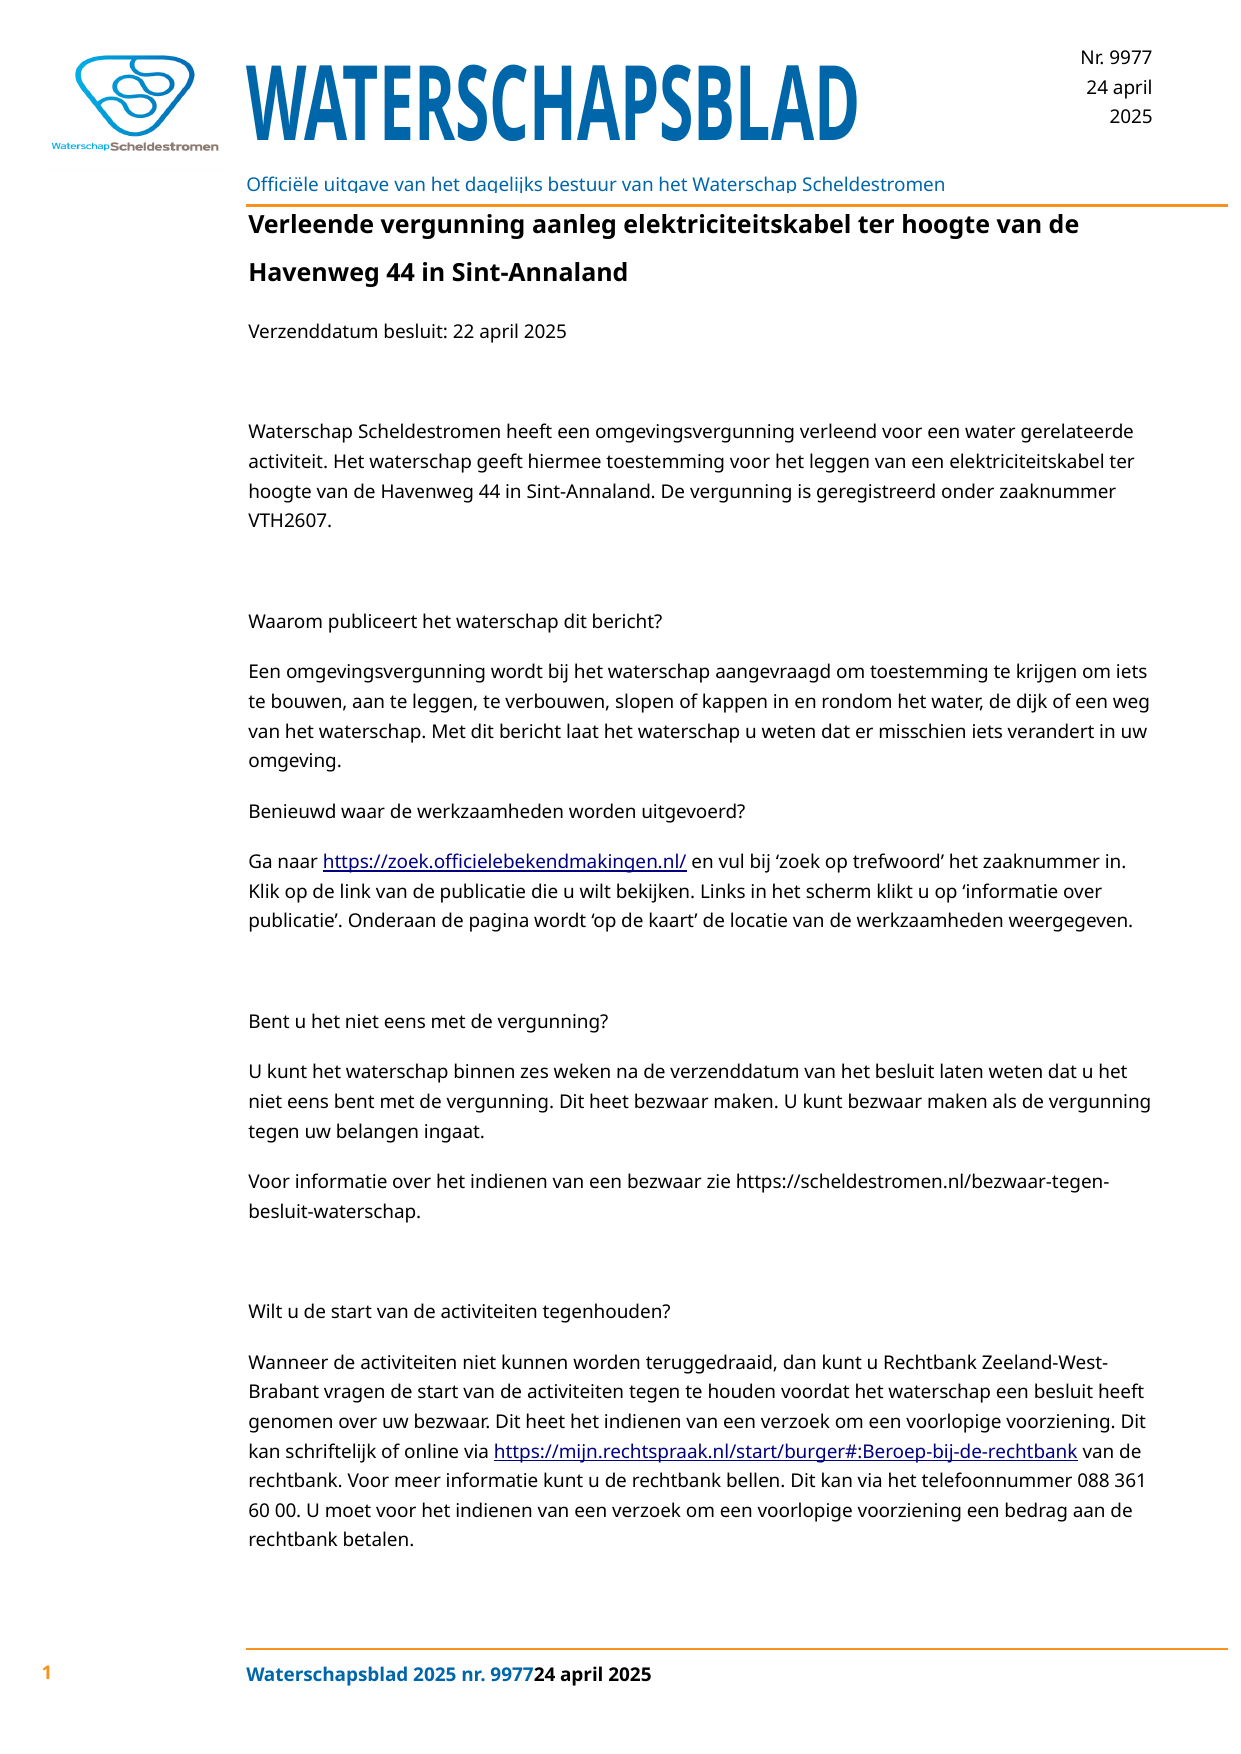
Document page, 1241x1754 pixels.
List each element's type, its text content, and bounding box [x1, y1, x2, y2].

text Benieuwd waar de werkzaamheden worden uitgevoerd? [248, 798, 1152, 824]
text Ga naar https://zoek.officielebekendmakingen.nl/ en vul bij ‘zoek op trefwoord’ het zaaknummer in. Klik op de link van de publicatie die u wilt bekijken. Links in het scherm klikt u op ‘informatie over publicatie’. Onderaan de pagina wordt ‘op de kaart’ de locatie van de werkzaamheden weergegeven. [248, 848, 1152, 933]
text Waterschap Scheldestromen heeft een omgevingsvergunning verleend voor een water gerelateerde activiteit. Het waterschap geeft hiermee toestemming voor het leggen van een elektriciteitskabel ter hoogte van de Havenweg 44 in Sint-Annaland. De vergunning is geregistreerd onder zaaknummer VTH2607. [248, 419, 1152, 533]
text Waarom publiceert het waterschap dit bericht? [248, 608, 1152, 634]
text Een omgevingsvergunning wordt bij het waterschap aangevraagd om toestemming te krijgen om iets te bouwen, aan te leggen, te verbouwen, slopen of kappen in en rondom het water, de dijk of een weg van het waterschap. Met dit bericht laat het waterschap u weten dat er misschien iets verandert in uw omgeving. [248, 659, 1152, 773]
text Wilt u de start van de activiteiten tegenhouden? [248, 1299, 1152, 1324]
text Verzenddatum besluit: 22 april 2025 [248, 318, 1152, 344]
text Bent u het niet eens met de vergunning? [248, 1008, 1152, 1034]
text U kunt het waterschap binnen zes weken na de verzenddatum van het besluit laten weten dat u het niet eens bent met de vergunning. Dit heet bezwaar maken. U kunt bezwaar maken als de vergunning tegen uw belangen ingaat. [248, 1059, 1152, 1144]
picture [41, 47, 231, 172]
text Wanneer de activiteiten niet kunnen worden teruggedraaid, dan kunt u Rechtbank Zeeland-West-Brabant vragen de start van de activiteiten tegen te houden voordat het waterschap een besluit heeft genomen over uw bezwaar. Dit heet het indienen van een verzoek om een voorlopige voorziening. Dit kan schriftelijk of online via https://mijn.rechtspraak.nl/start/burger#:Beroep-bij-de-rechtbank van de rechtbank. Voor meer informatie kunt u de rechtbank bellen. Dit kan via het telefoonnummer 088 361 60 00. U moet voor het indienen van een verzoek om een voorlopige voorziening een bedrag aan de rechtbank betalen. [248, 1349, 1152, 1552]
text Voor informatie over het indienen van een bezwaar zie https://scheldestromen.nl/bezwaar-tegen-besluit-waterschap. [248, 1168, 1152, 1224]
text Verleende vergunning aanleg elektriciteitskabel ter hoogte van de Havenweg 44 in Sint-Annaland [248, 207, 1152, 288]
